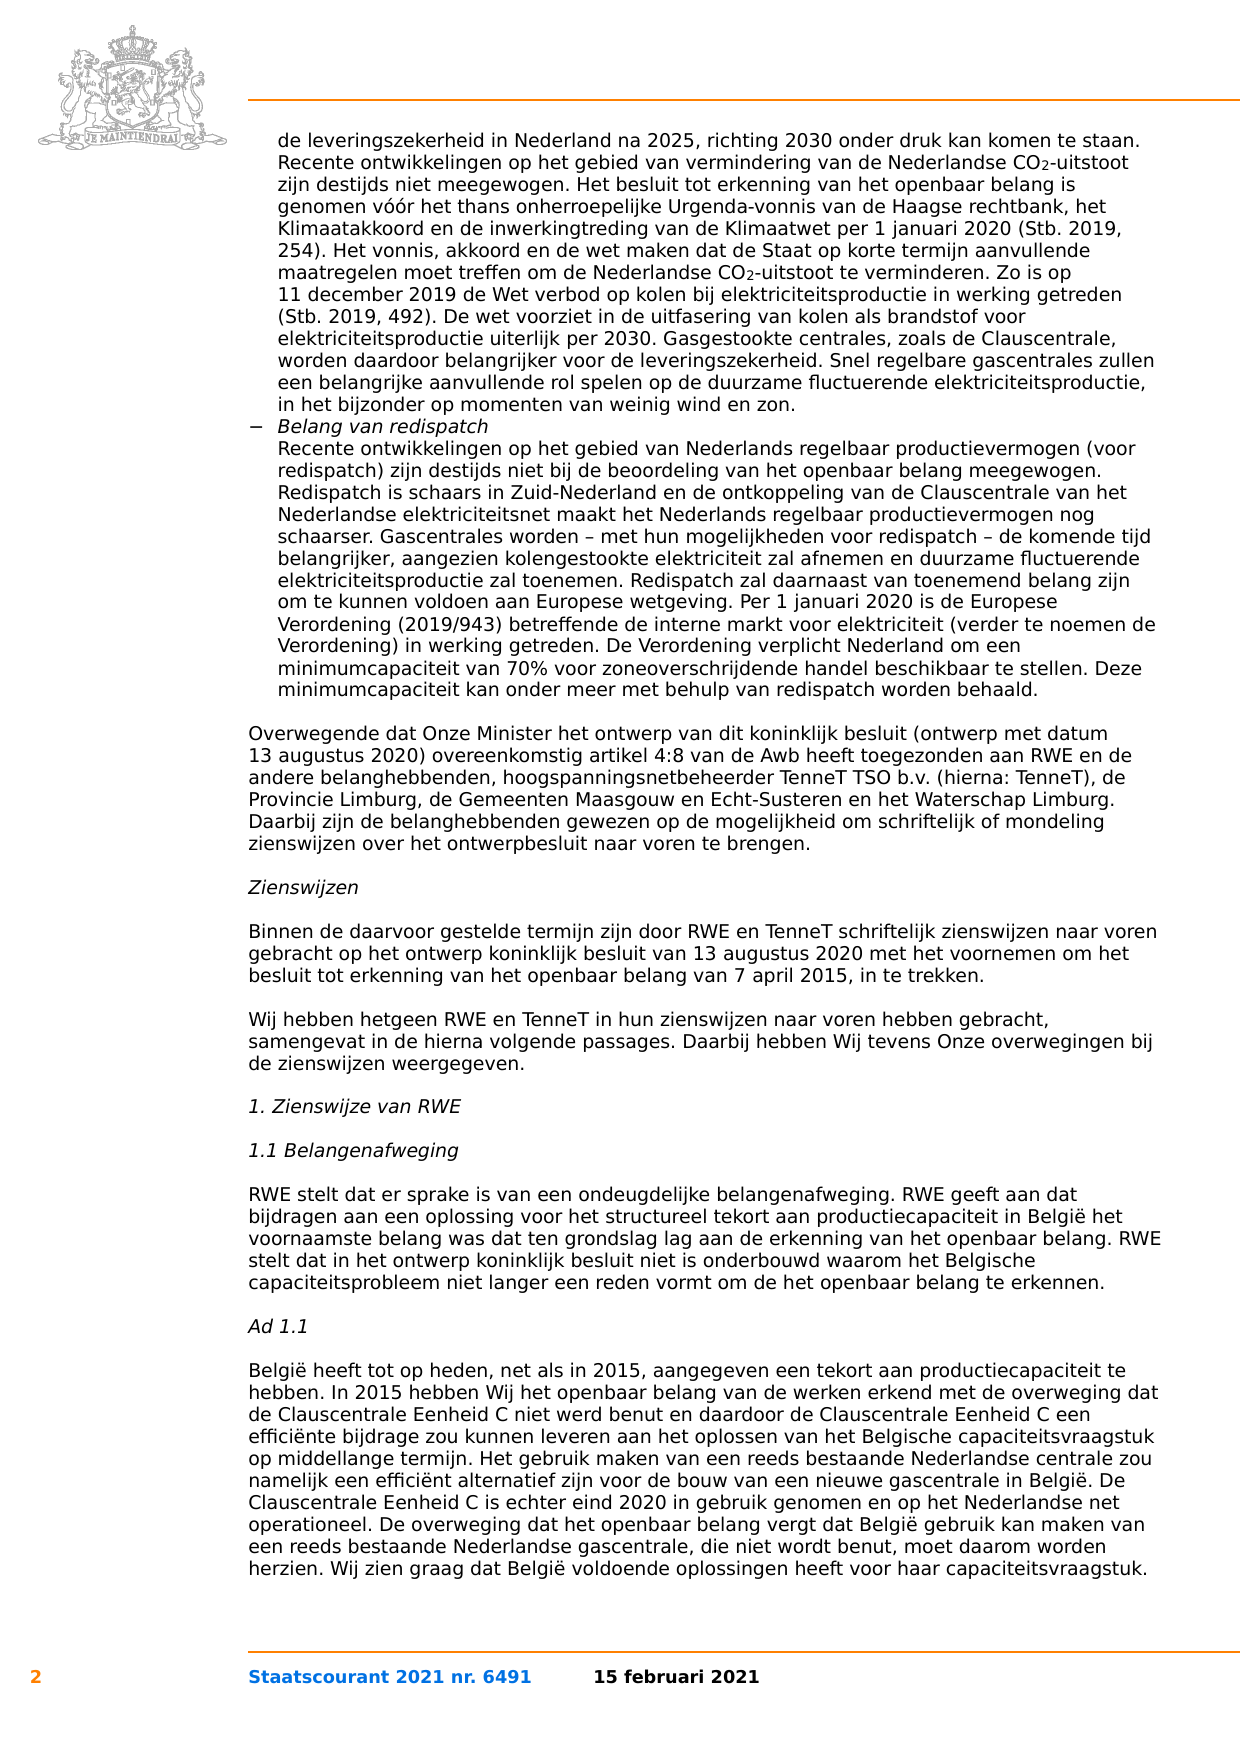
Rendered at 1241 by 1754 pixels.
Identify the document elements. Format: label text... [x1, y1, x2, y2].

subtitle Ad 1.1 [248, 1316, 1163, 1338]
text België heeft tot op heden, net als in 2015, aangegeven een tekort aan productiecapaciteit te hebben. In 2015 hebben Wij het openbaar belang van de werken erkend met de overweging dat de Clauscentrale Eenheid C niet werd benut en daardoor de Clauscentrale Eenheid C een efficiënte bijdrage zou kunnen leveren aan het oplossen van het Belgische capaciteitsvraagstuk op middellange termijn. Het gebruik maken van een reeds bestaande Nederlandse centrale zou namelijk een efficiënt alternatief zijn voor de bouw van een nieuwe gascentrale in België. De Clauscentrale Eenheid C is echter eind 2020 in gebruik genomen en op het Nederlandse net operationeel. De overweging dat het openbaar belang vergt dat België gebruik kan maken van een reeds bestaande Nederlandse gascentrale, die niet wordt benut, moet daarom worden herzien. Wij zien graag dat België voldoende oplossingen heeft voor haar capaciteitsvraagstuk. [248, 1360, 1163, 1579]
subtitle Zienswijzen [248, 877, 1163, 899]
text RWE stelt dat er sprake is van een ondeugdelijke belangenafweging. RWE geeft aan dat bijdragen aan een oplossing voor het structureel tekort aan productiecapaciteit in België het voornaamste belang was dat ten grondslag lag aan de erkenning van het openbaar belang. RWE stelt dat in het ontwerp koninklijk besluit niet is onderbouwd waarom het Belgische capaciteitsprobleem niet langer een reden vormt om de het openbaar belang te erkennen. [248, 1184, 1163, 1294]
text − Belang van redispatch [248, 416, 1163, 438]
picture [38, 25, 227, 150]
text Binnen de daarvoor gestelde termijn zijn door RWE en TenneT schriftelijk zienswijzen naar voren gebracht op het ontwerp koninklijk besluit van 13 augustus 2020 met het voornemen om het besluit tot erkenning van het openbaar belang van 7 april 2015, in te trekken. [248, 921, 1163, 987]
text de leveringszekerheid in Nederland na 2025, richting 2030 onder druk kan komen te staan. Recente ontwikkelingen op het gebied van vermindering van de Nederlandse CO2-uitstoot zijn destijds niet meegewogen. Het besluit tot erkenning van het openbaar belang is genomen vóór het thans onherroepelijke Urgenda-vonnis van de Haagse rechtbank, het Klimaatakkoord en de inwerkingtreding van de Klimaatwet per 1 januari 2020 (Stb. 2019, 254). Het vonnis, akkoord en de wet maken dat de Staat op korte termijn aanvullende maatregelen moet treffen om de Nederlandse CO2-uitstoot te verminderen. Zo is op 11 december 2019 de Wet verbod op kolen bij elektriciteitsproductie in werking getreden (Stb. 2019, 492). De wet voorziet in de uitfasering van kolen als brandstof voor elektriciteitsproductie uiterlijk per 2030. Gasgestookte centrales, zoals de Clauscentrale, worden daardoor belangrijker voor de leveringszekerheid. Snel regelbare gascentrales zullen een belangrijke aanvullende rol spelen op de duurzame fluctuerende elektriciteitsproductie, in het bijzonder op momenten van weinig wind en zon. [277, 130, 1163, 416]
subtitle 1. Zienswijze van RWE [248, 1096, 1163, 1118]
text Wij hebben hetgeen RWE en TenneT in hun zienswijzen naar voren hebben gebracht, samengevat in de hierna volgende passages. Daarbij hebben Wij tevens Onze overwegingen bij de zienswijzen weergegeven. [248, 1009, 1163, 1074]
text Recente ontwikkelingen op het gebied van Nederlands regelbaar productievermogen (voor redispatch) zijn destijds niet bij de beoordeling van het openbaar belang meegewogen. Redispatch is schaars in Zuid-Nederland en de ontkoppeling van de Clauscentrale van het Nederlandse elektriciteitsnet maakt het Nederlands regelbaar productievermogen nog schaarser. Gascentrales worden – met hun mogelijkheden voor redispatch – de komende tijd belangrijker, aangezien kolengestookte elektriciteit zal afnemen en duurzame fluctuerende elektriciteitsproductie zal toenemen. Redispatch zal daarnaast van toenemend belang zijn om te kunnen voldoen aan Europese wetgeving. Per 1 januari 2020 is de Europese Verordening (2019/943) betreffende de interne markt voor elektriciteit (verder te noemen de Verordening) in werking getreden. De Verordening verplicht Nederland om een minimumcapaciteit van 70% voor zoneoverschrijdende handel beschikbaar te stellen. Deze minimumcapaciteit kan onder meer met behulp van redispatch worden behaald. [277, 438, 1163, 701]
text Overwegende dat Onze Minister het ontwerp van dit koninklijk besluit (ontwerp met datum 13 augustus 2020) overeenkomstig artikel 4:8 van de Awb heeft toegezonden aan RWE en de andere belanghebbenden, hoogspanningsnetbeheerder TenneT TSO b.v. (hierna: TenneT), de Provincie Limburg, de Gemeenten Maasgouw en Echt-Susteren en het Waterschap Limburg. Daarbij zijn de belanghebbenden gewezen op de mogelijkheid om schriftelijk of mondeling zienswijzen over het ontwerpbesluit naar voren te brengen. [248, 723, 1163, 855]
subtitle 1.1 Belangenafweging [248, 1140, 1163, 1162]
